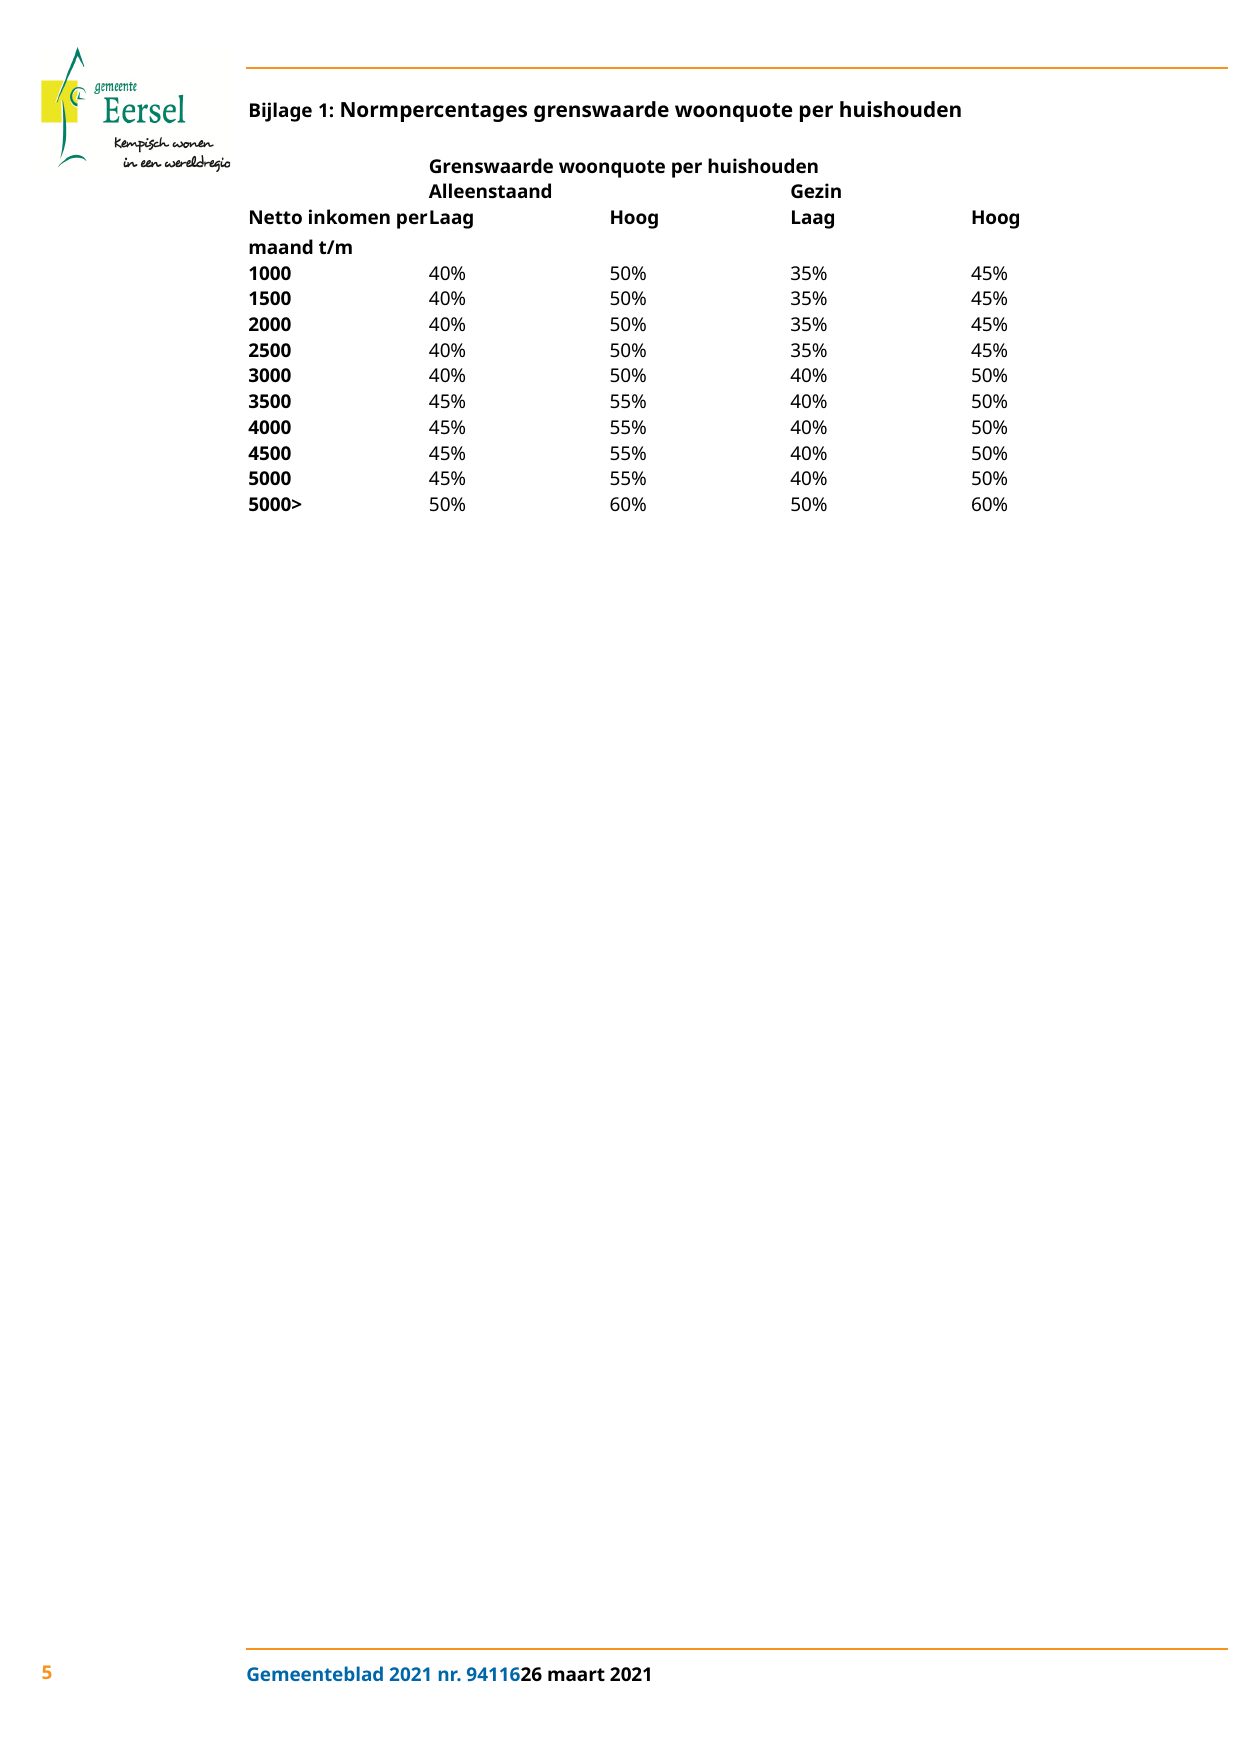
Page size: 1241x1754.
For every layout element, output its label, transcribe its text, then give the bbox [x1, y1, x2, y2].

table_cell 45% [971, 260, 1152, 286]
table_cell 45% [429, 440, 609, 466]
picture [41, 47, 231, 172]
table_cell 50% [790, 491, 971, 517]
table_cell 45% [971, 286, 1152, 311]
table_cell 40% [429, 260, 609, 286]
table_cell 35% [790, 260, 971, 286]
table_cell 35% [790, 286, 971, 311]
table_cell 35% [790, 337, 971, 363]
table_cell Hoog [971, 205, 1152, 260]
table_cell 1500 [248, 286, 429, 311]
table_cell 50% [971, 363, 1152, 388]
table_cell 4000 [248, 414, 429, 440]
table_cell 50% [429, 491, 609, 517]
table_cell 40% [790, 466, 971, 491]
table_cell 1000 [248, 260, 429, 286]
table_cell [248, 179, 429, 204]
table_cell 40% [429, 337, 609, 363]
table_cell 55% [609, 389, 790, 414]
table_cell 50% [971, 466, 1152, 491]
table_cell 40% [429, 286, 609, 311]
table_cell 2000 [248, 311, 429, 337]
table_cell 45% [971, 311, 1152, 337]
table_cell Laag [429, 205, 609, 260]
table_cell 45% [971, 337, 1152, 363]
table_cell 2500 [248, 337, 429, 363]
table_cell 3500 [248, 389, 429, 414]
table_cell Hoog [609, 205, 790, 260]
table_cell 45% [429, 414, 609, 440]
table_cell 45% [429, 466, 609, 491]
text Bijlage 1: Normpercentages grenswaarde woonquote per huishouden [248, 95, 1152, 123]
table_cell 60% [971, 491, 1152, 517]
table_cell Alleenstaand [429, 179, 790, 204]
table_cell 50% [609, 337, 790, 363]
table_cell 50% [609, 260, 790, 286]
table_cell 50% [971, 440, 1152, 466]
table_cell 40% [429, 363, 609, 388]
table_cell 40% [790, 389, 971, 414]
table_cell 55% [609, 466, 790, 491]
table_cell Netto inkomen per maand t/m [248, 205, 429, 260]
table_header [248, 153, 429, 179]
table_cell 60% [609, 491, 790, 517]
table_cell 5000> [248, 491, 429, 517]
table_cell 35% [790, 311, 971, 337]
table_cell 4500 [248, 440, 429, 466]
table_cell Gezin [790, 179, 1152, 204]
table_cell 40% [790, 414, 971, 440]
table_cell 45% [429, 389, 609, 414]
table_cell 50% [971, 414, 1152, 440]
table_cell 50% [971, 389, 1152, 414]
table_cell 40% [790, 440, 971, 466]
table_cell 50% [609, 311, 790, 337]
table_header Grenswaarde woonquote per huishouden [429, 153, 1152, 179]
table_cell Laag [790, 205, 971, 260]
table_cell 40% [429, 311, 609, 337]
table_cell 50% [609, 363, 790, 388]
table_cell 55% [609, 440, 790, 466]
table_cell 40% [790, 363, 971, 388]
table_cell 3000 [248, 363, 429, 388]
table_cell 5000 [248, 466, 429, 491]
table_cell 50% [609, 286, 790, 311]
table_cell 55% [609, 414, 790, 440]
